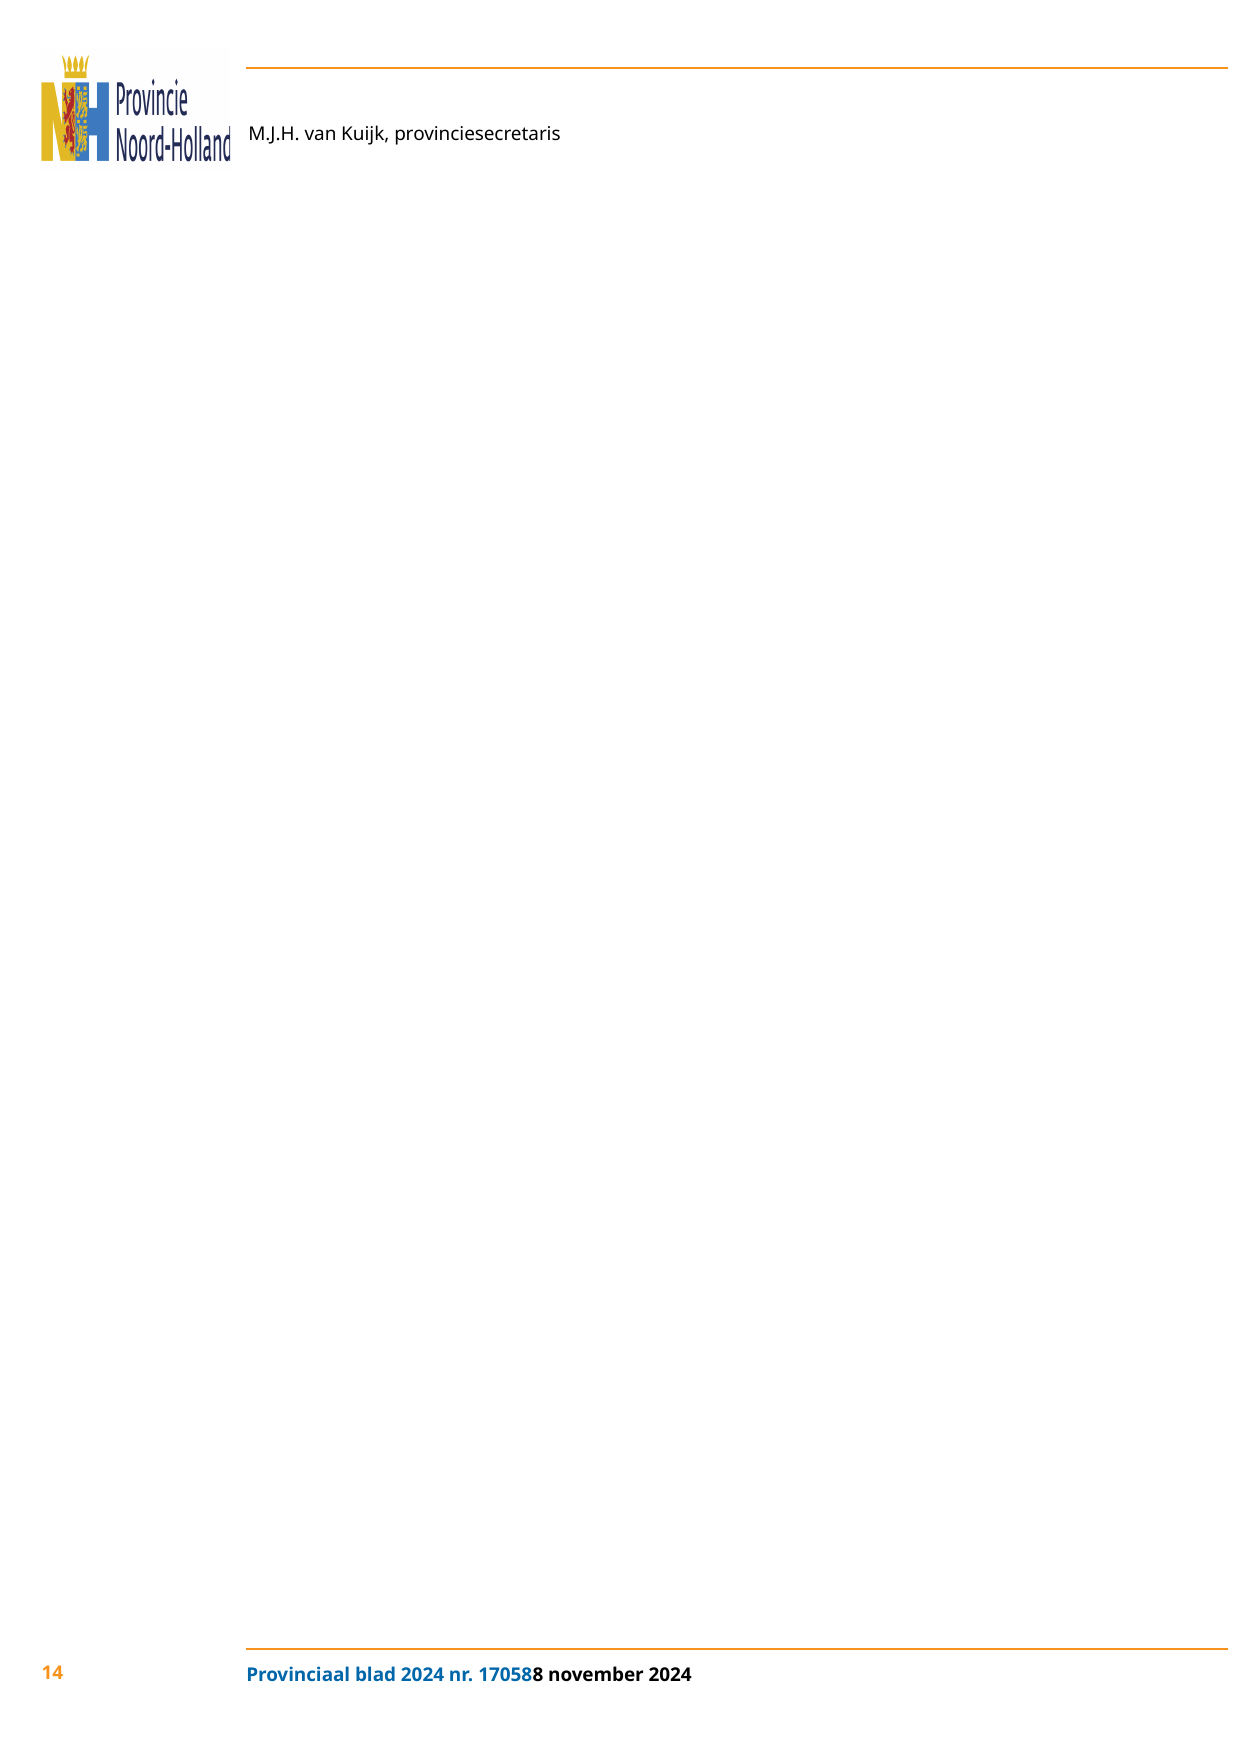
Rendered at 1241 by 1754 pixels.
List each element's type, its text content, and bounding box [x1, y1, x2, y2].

picture [41, 47, 231, 172]
text M.J.H. van Kuijk, provinciesecretaris [248, 121, 1152, 146]
